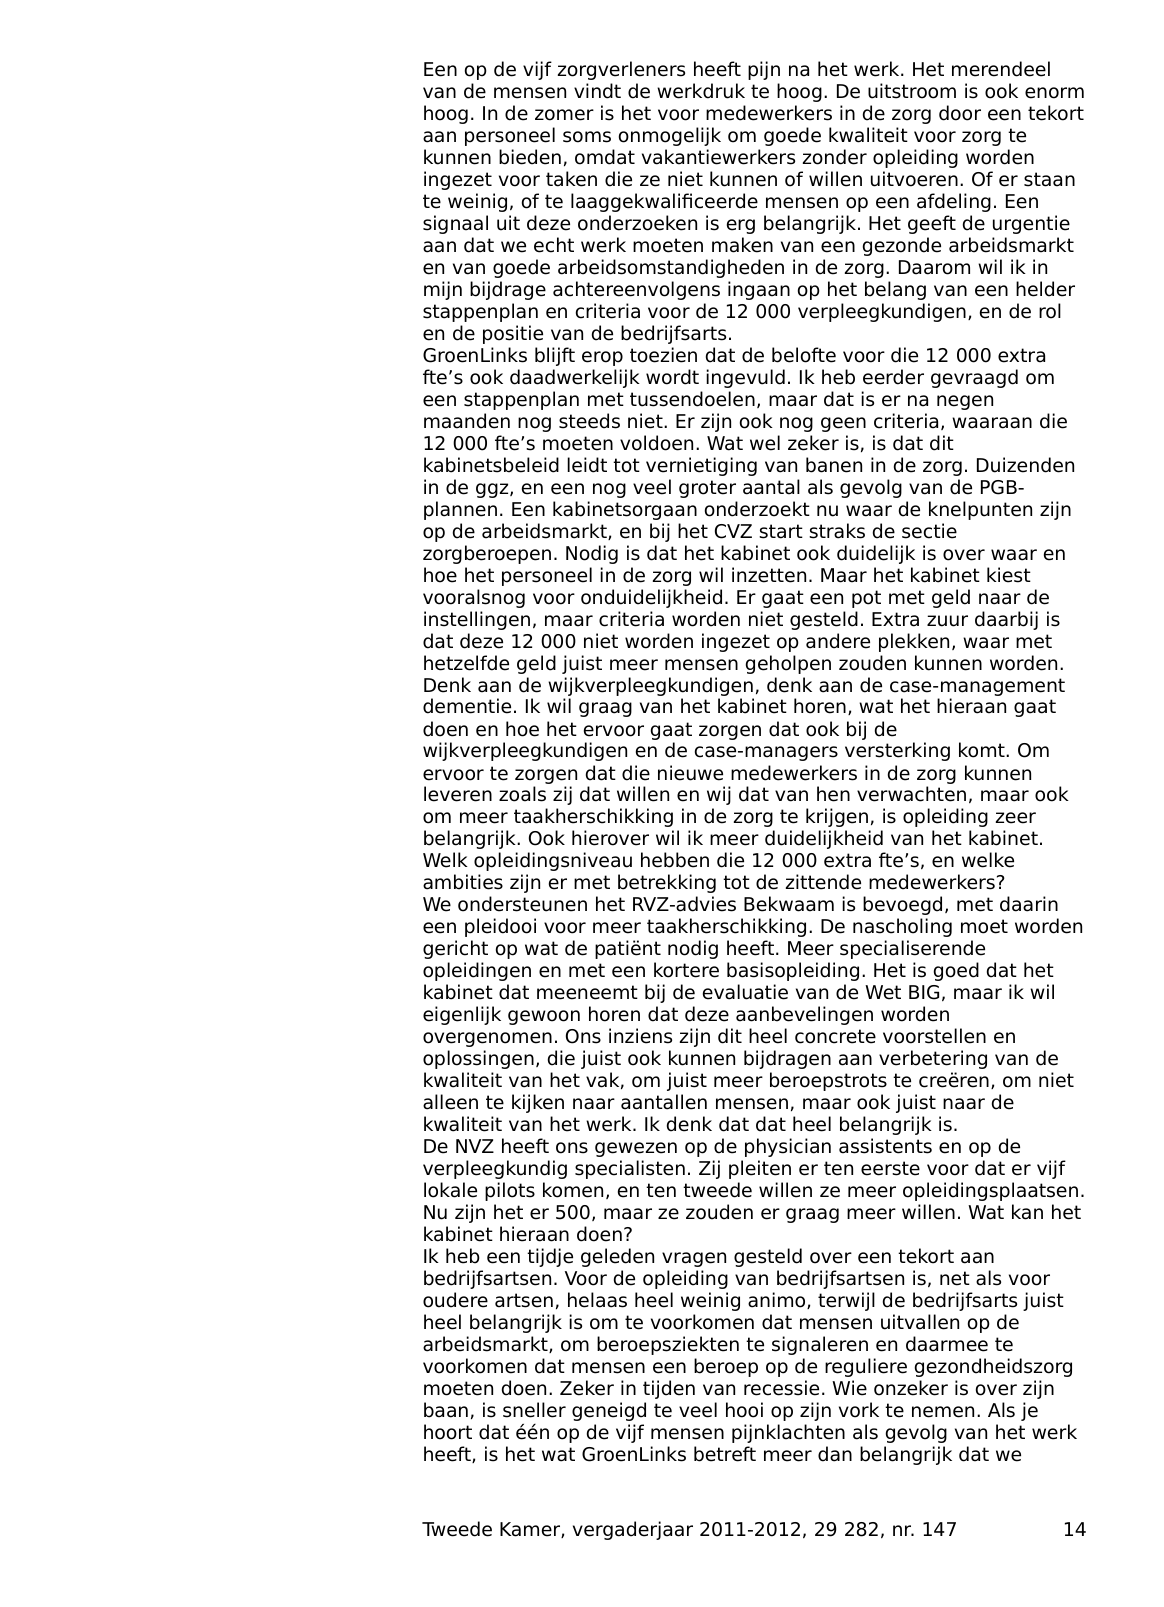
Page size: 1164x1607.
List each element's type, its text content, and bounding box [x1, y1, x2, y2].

text De NVZ heeft ons gewezen op de physician assistents en op de verpleegkundig specialisten. Zij pleiten er ten eerste voor dat er vijf lokale pilots komen, en ten tweede willen ze meer opleidingsplaatsen. Nu zijn het er 500, maar ze zouden er graag meer willen. Wat kan het kabinet hieraan doen? [422, 1136, 1087, 1246]
text We ondersteunen het RVZ-advies Bekwaam is bevoegd, met daarin een pleidooi voor meer taakherschikking. De nascholing moet worden gericht op wat de patiënt nodig heeft. Meer specialiserende opleidingen en met een kortere basisopleiding. Het is goed dat het kabinet dat meeneemt bij de evaluatie van de Wet BIG, maar ik wil eigenlijk gewoon horen dat deze aanbevelingen worden overgenomen. Ons inziens zijn dit heel concrete voorstellen en oplossingen, die juist ook kunnen bijdragen aan verbetering van de kwaliteit van het vak, om juist meer beroepstrots te creëren, om niet alleen te kijken naar aantallen mensen, maar ook juist naar de kwaliteit van het werk. Ik denk dat dat heel belangrijk is. [422, 894, 1087, 1136]
text Ik heb een tijdje geleden vragen gesteld over een tekort aan bedrijfsartsen. Voor de opleiding van bedrijfsartsen is, net als voor oudere artsen, helaas heel weinig animo, terwijl de bedrijfsarts juist heel belangrijk is om te voorkomen dat mensen uitvallen op de arbeidsmarkt, om beroepsziekten te signaleren en daarmee te voorkomen dat mensen een beroep op de reguliere gezondheidszorg moeten doen. Zeker in tijden van recessie. Wie onzeker is over zijn baan, is sneller geneigd te veel hooi op zijn vork te nemen. Als je hoort dat één op de vijf mensen pijnklachten als gevolg van het werk heeft, is het wat GroenLinks betreft meer dan belangrijk dat we [422, 1246, 1087, 1466]
text GroenLinks blijft erop toezien dat de belofte voor die 12 000 extra fte’s ook daadwerkelijk wordt ingevuld. Ik heb eerder gevraagd om een stappenplan met tussendoelen, maar dat is er na negen maanden nog steeds niet. Er zijn ook nog geen criteria, waaraan die 12 000 fte’s moeten voldoen. Wat wel zeker is, is dat dit kabinetsbeleid leidt tot vernietiging van banen in de zorg. Duizenden in de ggz, en een nog veel groter aantal als gevolg van de PGB-plannen. Een kabinetsorgaan onderzoekt nu waar de knelpunten zijn op de arbeidsmarkt, en bij het CVZ start straks de sectie zorgberoepen. Nodig is dat het kabinet ook duidelijk is over waar en hoe het personeel in de zorg wil inzetten. Maar het kabinet kiest vooralsnog voor onduidelijkheid. Er gaat een pot met geld naar de instellingen, maar criteria worden niet gesteld. Extra zuur daarbij is dat deze 12 000 niet worden ingezet op andere plekken, waar met hetzelfde geld juist meer mensen geholpen zouden kunnen worden. Denk aan de wijkverpleegkundigen, denk aan de case-management dementie. Ik wil graag van het kabinet horen, wat het hieraan gaat doen en hoe het ervoor gaat zorgen dat ook bij de wijkverpleegkundigen en de case-managers versterking komt. Om ervoor te zorgen dat die nieuwe medewerkers in de zorg kunnen leveren zoals zij dat willen en wij dat van hen verwachten, maar ook om meer taakherschikking in de zorg te krijgen, is opleiding zeer belangrijk. Ook hierover wil ik meer duidelijkheid van het kabinet. Welk opleidingsniveau hebben die 12 000 extra fte’s, en welke ambities zijn er met betrekking tot de zittende medewerkers? [422, 345, 1087, 894]
text Een op de vijf zorgverleners heeft pijn na het werk. Het merendeel van de mensen vindt de werkdruk te hoog. De uitstroom is ook enorm hoog. In de zomer is het voor medewerkers in de zorg door een tekort aan personeel soms onmogelijk om goede kwaliteit voor zorg te kunnen bieden, omdat vakantiewerkers zonder opleiding worden ingezet voor taken die ze niet kunnen of willen uitvoeren. Of er staan te weinig, of te laaggekwalificeerde mensen op een afdeling. Een signaal uit deze onderzoeken is erg belangrijk. Het geeft de urgentie aan dat we echt werk moeten maken van een gezonde arbeidsmarkt en van goede arbeidsomstandigheden in de zorg. Daarom wil ik in mijn bijdrage achtereenvolgens ingaan op het belang van een helder stappenplan en criteria voor de 12 000 verpleegkundigen, en de rol en de positie van de bedrijfsarts. [422, 59, 1087, 345]
